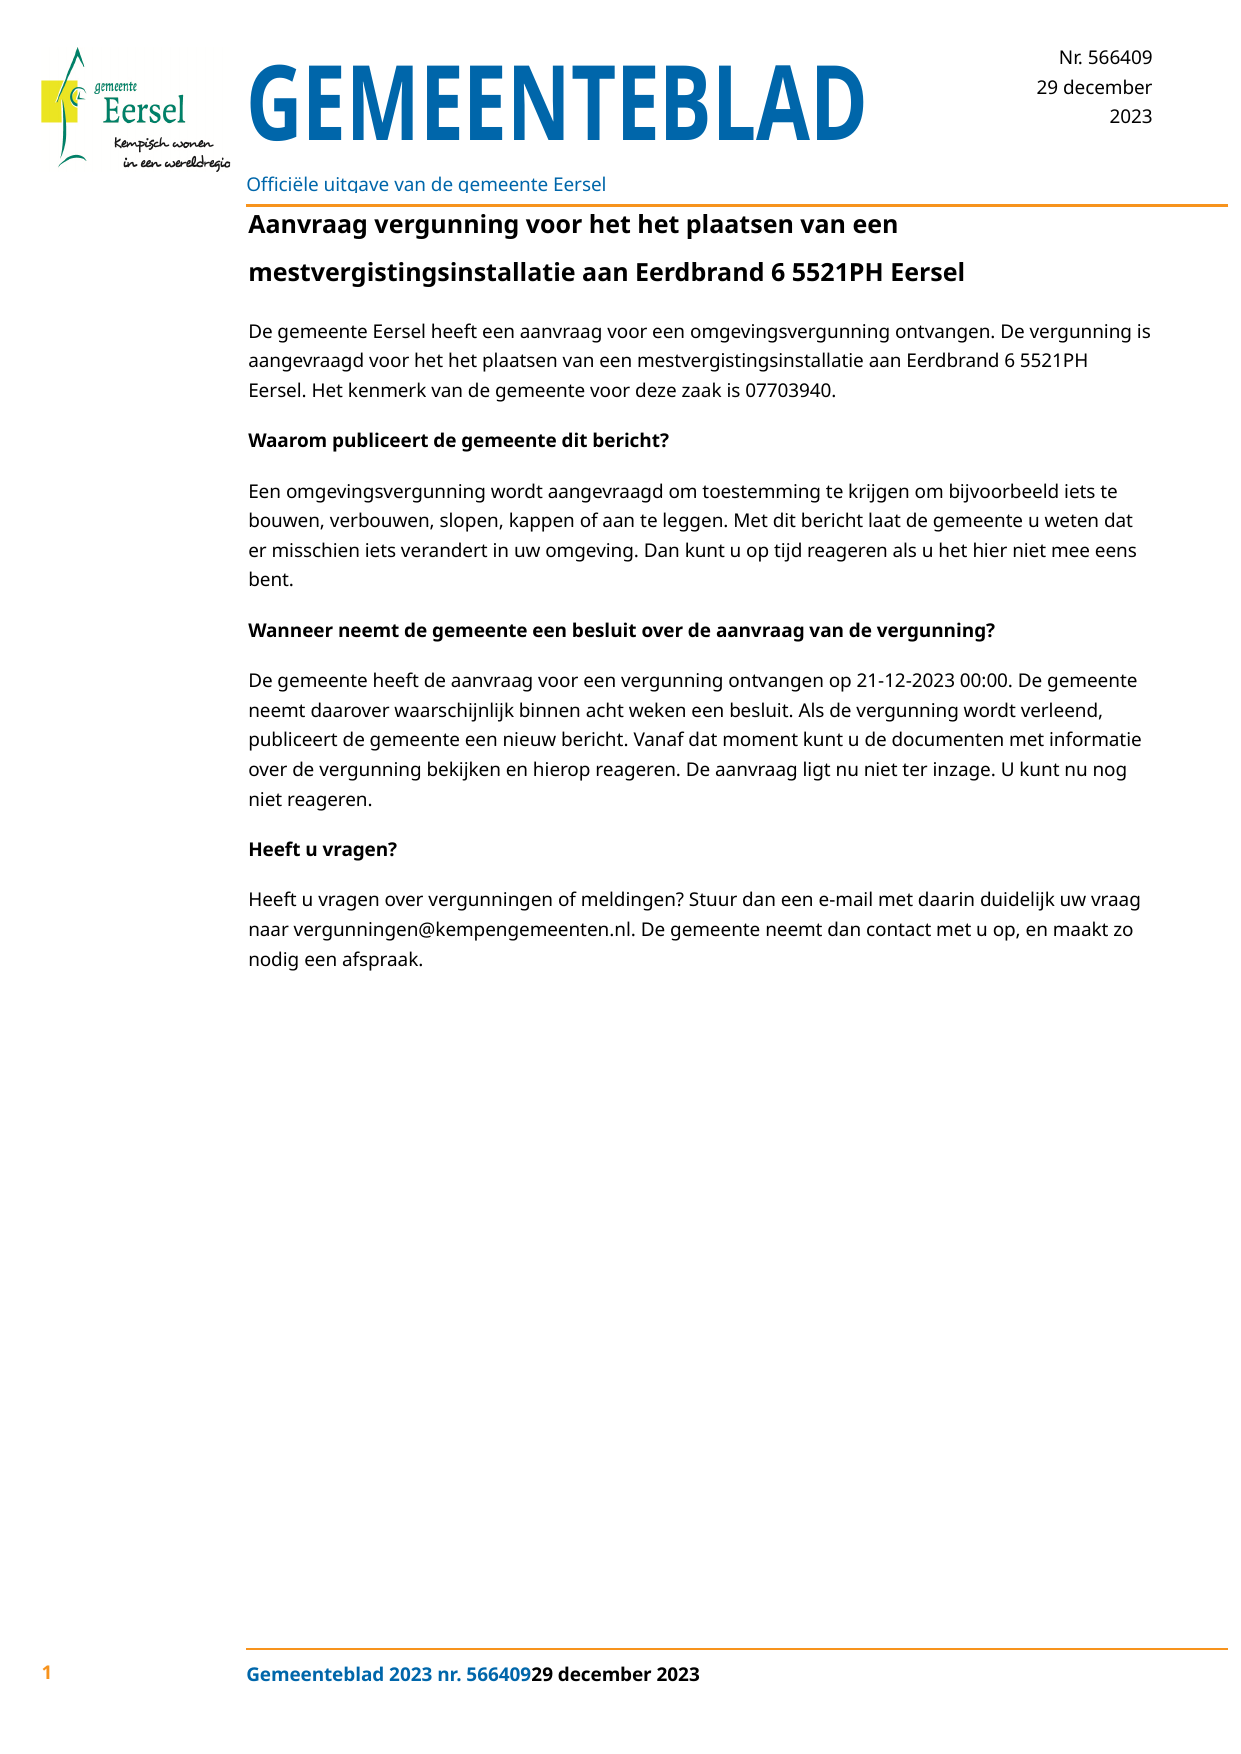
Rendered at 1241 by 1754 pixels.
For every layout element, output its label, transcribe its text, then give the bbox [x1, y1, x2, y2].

text De gemeente Eersel heeft een aanvraag voor een omgevingsvergunning ontvangen. De vergunning is aangevraagd voor het het plaatsen van een mestvergistingsinstallatie aan Eerdbrand 6 5521PH Eersel. Het kenmerk van de gemeente voor deze zaak is 07703940. [248, 318, 1152, 403]
text Een omgevingsvergunning wordt aangevraagd om toestemming te krijgen om bijvoorbeeld iets te bouwen, verbouwen, slopen, kappen of aan te leggen. Met dit bericht laat de gemeente u weten dat er misschien iets verandert in uw omgeving. Dan kunt u op tijd reageren als u het hier niet mee eens bent. [248, 478, 1152, 592]
picture [41, 47, 231, 172]
text Heeft u vragen over vergunningen of meldingen? Stuur dan een e-mail met daarin duidelijk uw vraag naar vergunningen@kempengemeenten.nl. De gemeente neemt dan contact met u op, en maakt zo nodig een afspraak. [248, 887, 1152, 972]
text Heeft u vragen? [248, 836, 1152, 862]
text Aanvraag vergunning voor het het plaatsen van een mestvergistingsinstallatie aan Eerdbrand 6 5521PH Eersel [248, 207, 1152, 288]
text Wanneer neemt de gemeente een besluit over de aanvraag van de vergunning? [248, 617, 1152, 643]
text De gemeente heeft de aanvraag voor een vergunning ontvangen op 21-12-2023 00:00. De gemeente neemt daarover waarschijnlijk binnen acht weken een besluit. Als de vergunning wordt verleend, publiceert de gemeente een nieuw bericht. Vanaf dat moment kunt u de documenten met informatie over de vergunning bekijken en hierop reageren. De aanvraag ligt nu niet ter inzage. U kunt nu nog niet reageren. [248, 667, 1152, 812]
text Waarom publiceert de gemeente dit bericht? [248, 427, 1152, 453]
